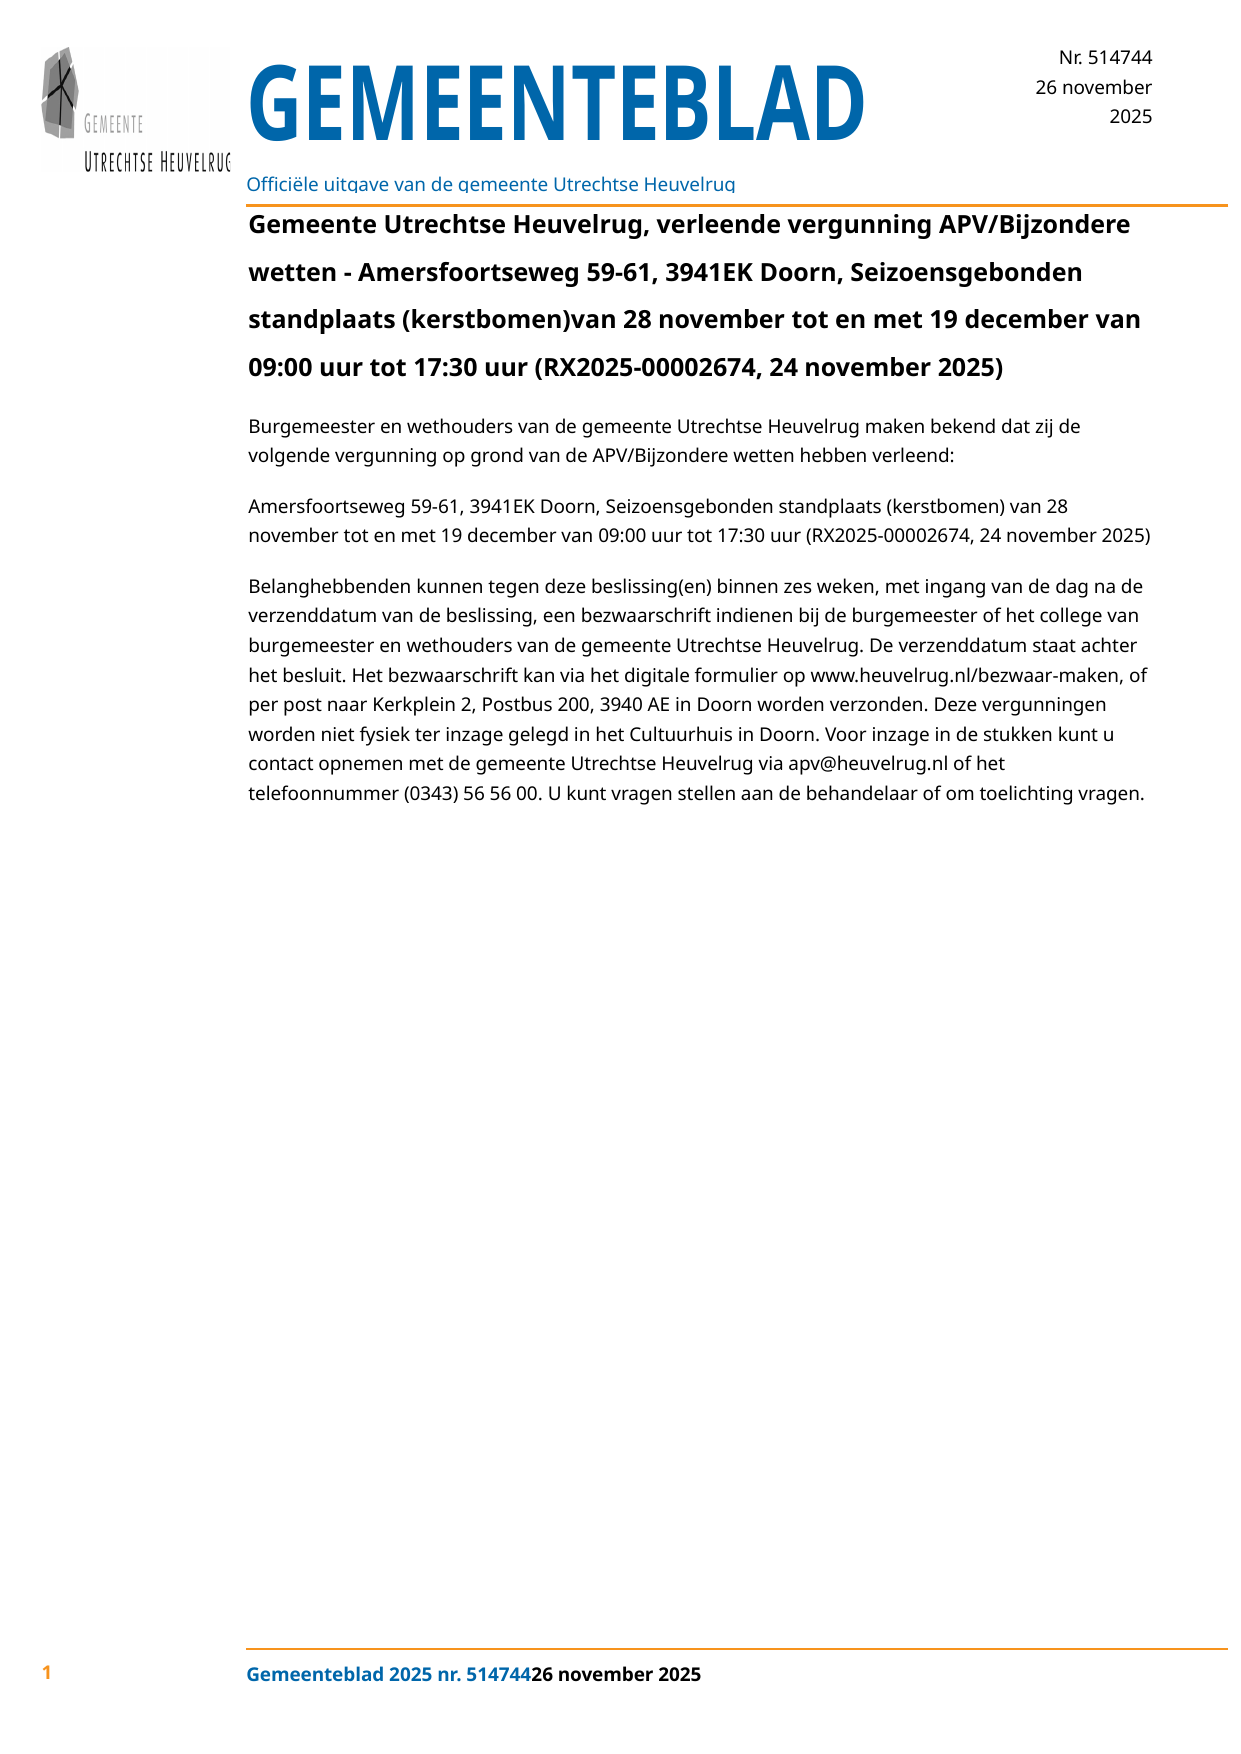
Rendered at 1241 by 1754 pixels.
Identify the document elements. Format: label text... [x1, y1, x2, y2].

text Belanghebbenden kunnen tegen deze beslissing(en) binnen zes weken, met ingang van de dag na de verzenddatum van de beslissing, een bezwaarschrift indienen bij de burgemeester of het college van burgemeester en wethouders van de gemeente Utrechtse Heuvelrug. De verzenddatum staat achter het besluit. Het bezwaarschrift kan via het digitale formulier op www.heuvelrug.nl/bezwaar-maken, of per post naar Kerkplein 2, Postbus 200, 3940 AE in Doorn worden verzonden. Deze vergunningen worden niet fysiek ter inzage gelegd in het Cultuurhuis in Doorn. Voor inzage in de stukken kunt u contact opnemen met de gemeente Utrechtse Heuvelrug via apv@heuvelrug.nl of het telefoonnummer (0343) 56 56 00. U kunt vragen stellen aan de behandelaar of om toelichting vragen. [248, 573, 1152, 806]
text Amersfoortseweg 59-61, 3941EK Doorn, Seizoensgebonden standplaats (kerstbomen) van 28 november tot en met 19 december van 09:00 uur tot 17:30 uur (RX2025-00002674, 24 november 2025) [248, 493, 1152, 548]
picture [41, 47, 231, 172]
text Burgemeester en wethouders van de gemeente Utrechtse Heuvelrug maken bekend dat zij de volgende vergunning op grond van de APV/Bijzondere wetten hebben verleend: [248, 413, 1152, 468]
text Gemeente Utrechtse Heuvelrug, verleende vergunning APV/Bijzondere wetten - Amersfoortseweg 59-61, 3941EK Doorn, Seizoensgebonden standplaats (kerstbomen)van 28 november tot en met 19 december van 09:00 uur tot 17:30 uur (RX2025-00002674, 24 november 2025) [248, 207, 1152, 384]
